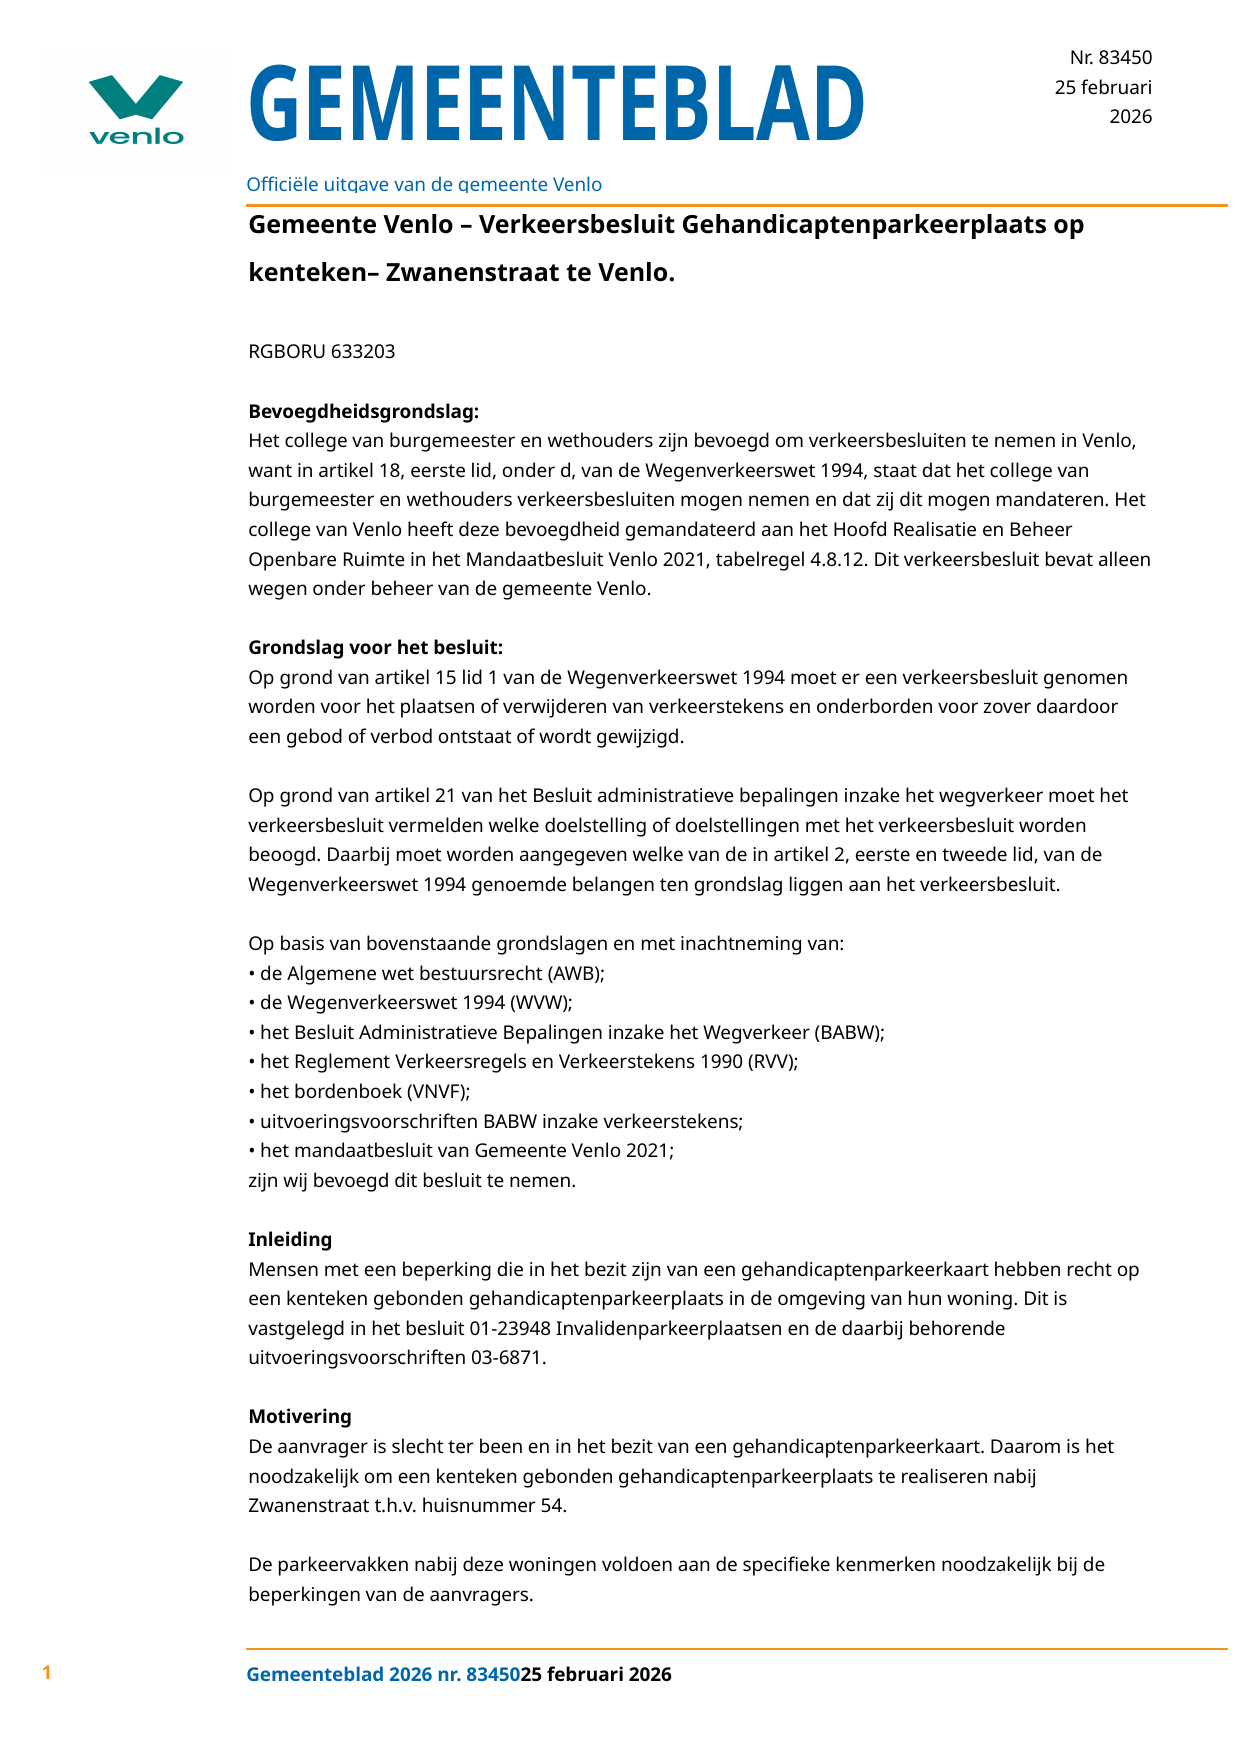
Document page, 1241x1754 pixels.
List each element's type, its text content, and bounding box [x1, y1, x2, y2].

picture [41, 47, 231, 172]
text • de Algemene wet bestuursrecht (AWB); [248, 960, 1152, 986]
text Op grond van artikel 21 van het Besluit administratieve bepalingen inzake het wegverkeer moet het verkeersbesluit vermelden welke doelstelling of doelstellingen met het verkeersbesluit worden beoogd. Daarbij moet worden aangegeven welke van de in artikel 2, eerste en tweede lid, van de Wegenverkeerswet 1994 genoemde belangen ten grondslag liggen aan het verkeersbesluit. [248, 782, 1152, 897]
text Op grond van artikel 15 lid 1 van de Wegenverkeerswet 1994 moet er een verkeersbesluit genomen worden voor het plaatsen of verwijderen van verkeerstekens en onderborden voor zover daardoor een gebod of verbod ontstaat of wordt gewijzigd. [248, 664, 1152, 749]
text Grondslag voor het besluit: [248, 634, 1152, 660]
text De aanvrager is slecht ter been en in het bezit van een gehandicaptenparkeerkaart. Daarom is het noodzakelijk om een kenteken gebonden gehandicaptenparkeerplaats te realiseren nabij Zwanenstraat t.h.v. huisnummer 54. [248, 1433, 1152, 1518]
text • het Reglement Verkeersregels en Verkeerstekens 1990 (RVV); [248, 1049, 1152, 1074]
text Gemeente Venlo – Verkeersbesluit Gehandicaptenparkeerplaats op kenteken– Zwanenstraat te Venlo. [248, 207, 1152, 288]
text Inleiding [248, 1226, 1152, 1252]
text Mensen met een beperking die in het bezit zijn van een gehandicaptenparkeerkaart hebben recht op een kenteken gebonden gehandicaptenparkeerplaats in de omgeving van hun woning. Dit is vastgelegd in het besluit 01-23948 Invalidenparkeerplaatsen en de daarbij behorende uitvoeringsvoorschriften 03-6871. [248, 1256, 1152, 1370]
text De parkeervakken nabij deze woningen voldoen aan de specifieke kenmerken noodzakelijk bij de beperkingen van de aanvragers. [248, 1552, 1152, 1607]
text • het Besluit Administratieve Bepalingen inzake het Wegverkeer (BABW); [248, 1019, 1152, 1045]
text Op basis van bovenstaande grondslagen en met inachtneming van: [248, 930, 1152, 956]
text Bevoegdheidsgrondslag: [248, 398, 1152, 423]
text Het college van burgemeester en wethouders zijn bevoegd om verkeersbesluiten te nemen in Venlo, want in artikel 18, eerste lid, onder d, van de Wegenverkeerswet 1994, staat dat het college van burgemeester en wethouders verkeersbesluiten mogen nemen en dat zij dit mogen mandateren. Het college van Venlo heeft deze bevoegdheid gemandateerd aan het Hoofd Realisatie en Beheer Openbare Ruimte in het Mandaatbesluit Venlo 2021, tabelregel 4.8.12. Dit verkeersbesluit bevat alleen wegen onder beheer van de gemeente Venlo. [248, 427, 1152, 601]
text zijn wij bevoegd dit besluit te nemen. [248, 1167, 1152, 1193]
text • uitvoeringsvoorschriften BABW inzake verkeerstekens; [248, 1108, 1152, 1133]
text • het bordenboek (VNVF); [248, 1078, 1152, 1104]
text RGBORU 633203 [248, 339, 1152, 364]
text Motivering [248, 1404, 1152, 1429]
text • de Wegenverkeerswet 1994 (WVW); [248, 989, 1152, 1015]
text • het mandaatbesluit van Gemeente Venlo 2021; [248, 1137, 1152, 1163]
